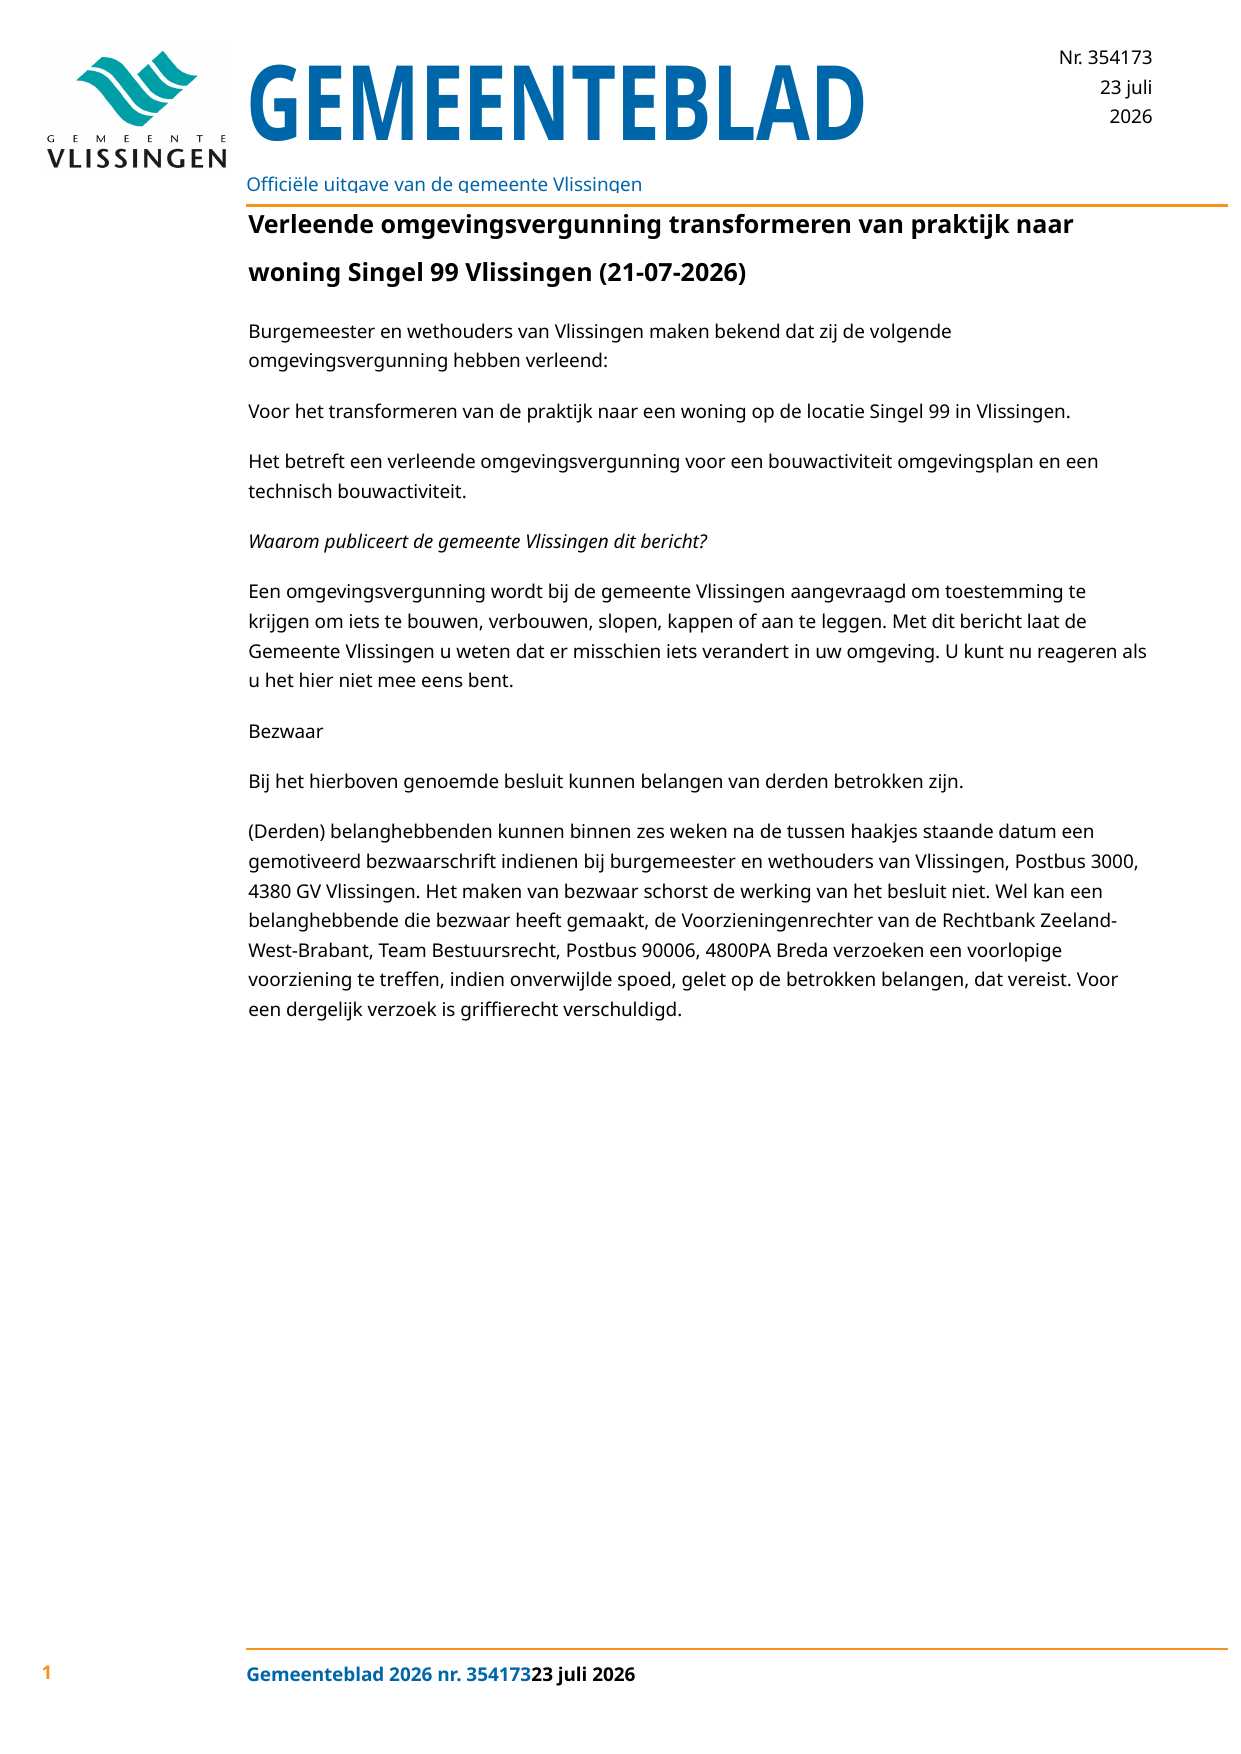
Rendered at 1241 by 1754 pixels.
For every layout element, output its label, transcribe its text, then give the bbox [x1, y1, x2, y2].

text Een omgevingsvergunning wordt bij de gemeente Vlissingen aangevraagd om toestemming te krijgen om iets te bouwen, verbouwen, slopen, kappen of aan te leggen. Met dit bericht laat de Gemeente Vlissingen u weten dat er misschien iets verandert in uw omgeving. U kunt nu reageren als u het hier niet mee eens bent. [248, 579, 1152, 693]
text Voor het transformeren van de praktijk naar een woning op de locatie Singel 99 in Vlissingen. [248, 398, 1152, 424]
text Verleende omgevingsvergunning transformeren van praktijk naar woning Singel 99 Vlissingen (21-07-2026) [248, 207, 1152, 288]
text (Derden) belanghebbenden kunnen binnen zes weken na de tussen haakjes staande datum een gemotiveerd bezwaarschrift indienen bij burgemeester en wethouders van Vlissingen, Postbus 3000, 4380 GV Vlissingen. Het maken van bezwaar schorst de werking van het besluit niet. Wel kan een belanghebbende die bezwaar heeft gemaakt, de Voorzieningenrechter van de Rechtbank Zeeland-West-Brabant, Team Bestuursrecht, Postbus 90006, 4800PA Breda verzoeken een voorlopige voorziening te treffen, indien onverwijlde spoed, gelet op de betrokken belangen, dat vereist. Voor een dergelijk verzoek is griffierecht verschuldigd. [248, 819, 1152, 1022]
text Bij het hierboven genoemde besluit kunnen belangen van derden betrokken zijn. [248, 768, 1152, 794]
text Burgemeester en wethouders van Vlissingen maken bekend dat zij de volgende omgevingsvergunning hebben verleend: [248, 318, 1152, 373]
text Bezwaar [248, 718, 1152, 744]
picture [41, 47, 231, 172]
text Het betreft een verleende omgevingsvergunning voor een bouwactiviteit omgevingsplan en een technisch bouwactiviteit. [248, 448, 1152, 504]
text Waarom publiceert de gemeente Vlissingen dit bericht? [248, 528, 1152, 554]
